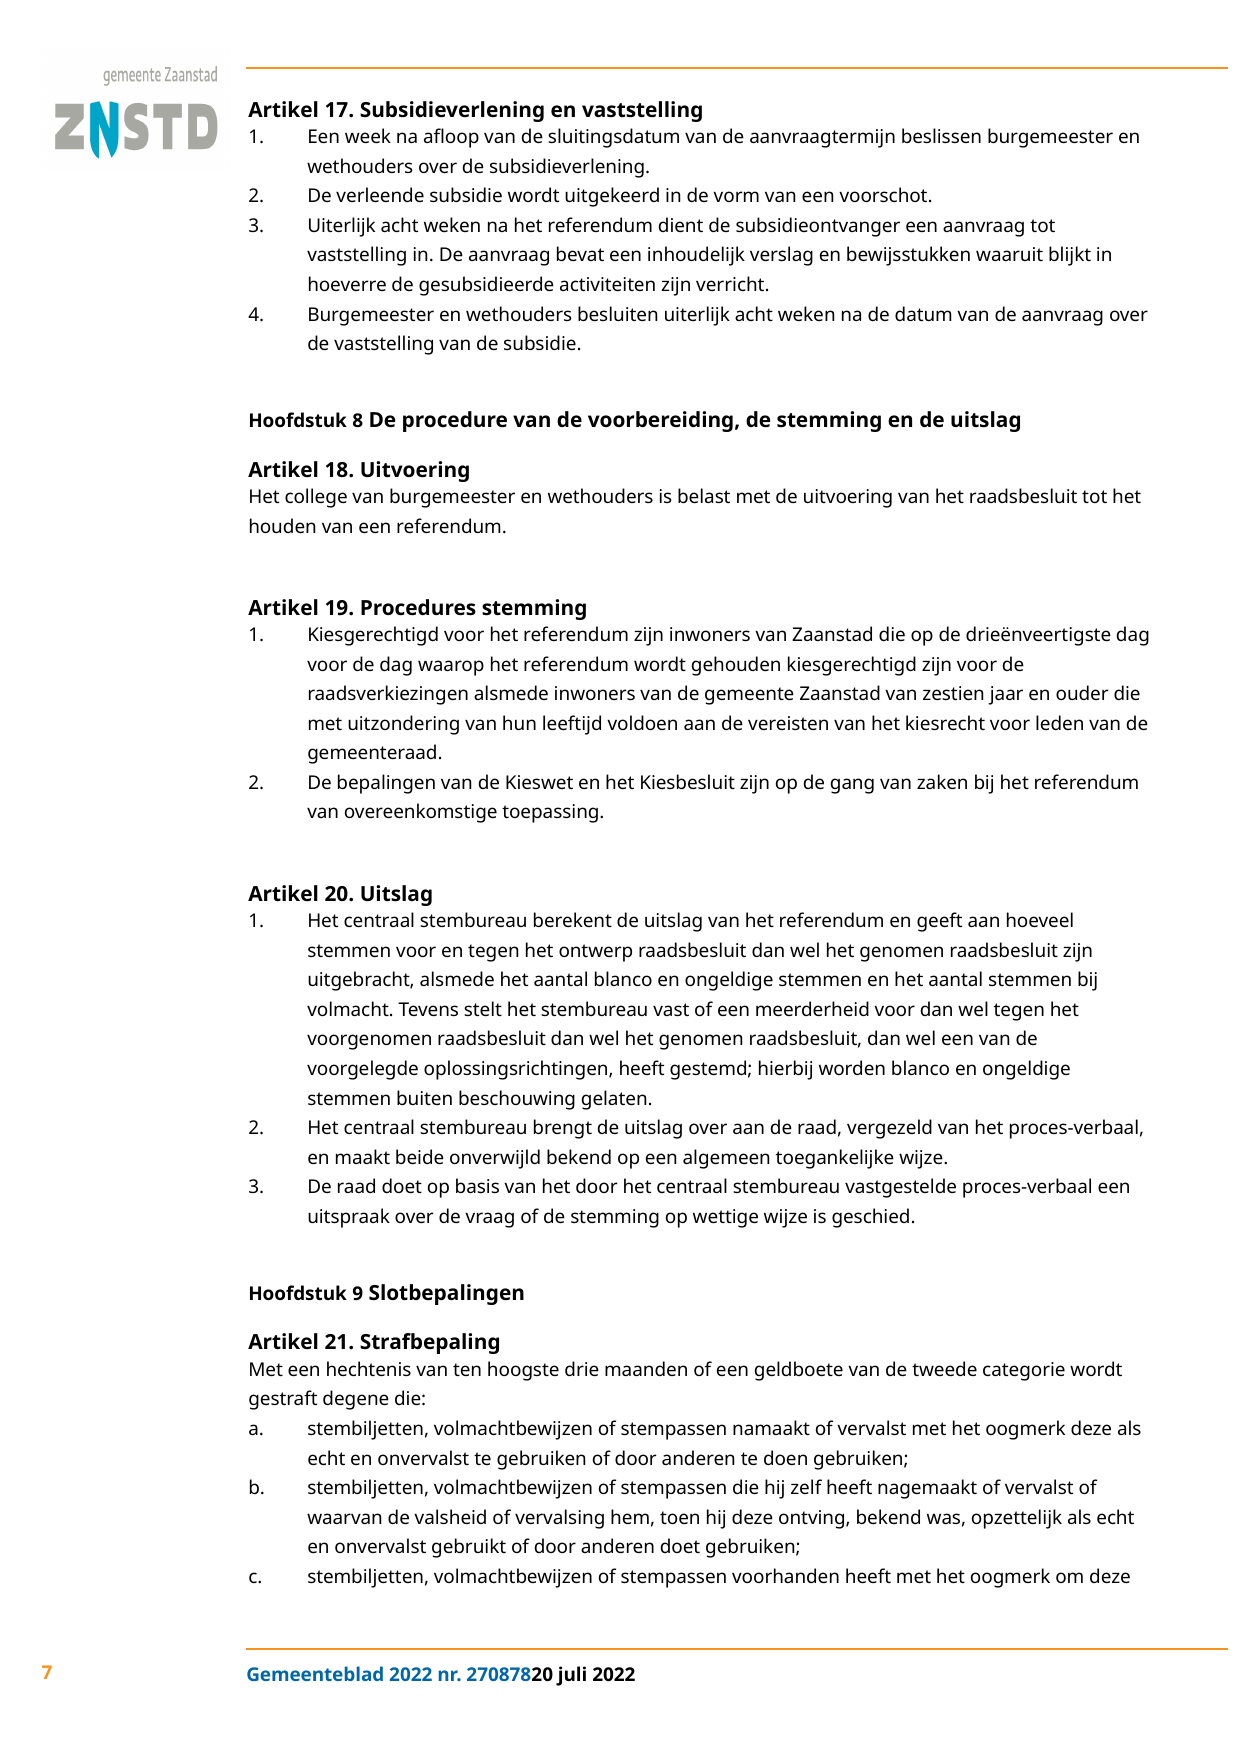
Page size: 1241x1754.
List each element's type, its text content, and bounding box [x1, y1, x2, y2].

list Uiterlijk acht weken na het referendum dient de subsidieontvanger een aanvraag tot vaststelling in. De aanvraag bevat een inhoudelijk verslag en bewijsstukken waaruit blijkt in hoeverre de gesubsidieerde activiteiten zijn verricht. [248, 212, 1152, 297]
list Burgemeester en wethouders besluiten uiterlijk acht weken na de datum van de aanvraag over de vaststelling van de subsidie. [248, 301, 1152, 356]
text Hoofdstuk 8 De procedure van de voorbereiding, de stemming en de uitslag [248, 406, 1152, 434]
list stembiljetten, volmachtbewijzen of stempassen die hij zelf heeft nagemaakt of vervalst of waarvan de valsheid of vervalsing hem, toen hij deze ontving, bekend was, opzettelijk als echt en onvervalst gebruikt of door anderen doet gebruiken; [248, 1474, 1152, 1559]
text Artikel 17. Subsidieverlening en vaststelling [248, 95, 1152, 123]
text Artikel 21. Strafbepaling [248, 1327, 1152, 1356]
list Het centraal stembureau brengt de uitslag over aan de raad, vergezeld van het proces-verbaal, en maakt beide onverwijld bekend op een algemeen toegankelijke wijze. [248, 1114, 1152, 1169]
text Artikel 20. Uitslag [248, 879, 1152, 907]
text Het college van burgemeester en wethouders is belast met de uitvoering van het raadsbesluit tot het houden van een referendum. [248, 483, 1152, 538]
list stembiljetten, volmachtbewijzen of stempassen voorhanden heeft met het oogmerk om deze [248, 1563, 1152, 1589]
list De verleende subsidie wordt uitgekeerd in de vorm van een voorschot. [248, 182, 1152, 208]
list Een week na afloop van de sluitingsdatum van de aanvraagtermijn beslissen burgemeester en wethouders over de subsidieverlening. [248, 123, 1152, 178]
text Met een hechtenis van ten hoogste drie maanden of een geldboete van de tweede categorie wordt gestraft degene die: [248, 1356, 1152, 1411]
text Artikel 19. Procedures stemming [248, 593, 1152, 621]
picture [41, 47, 231, 172]
list De bepalingen van de Kieswet en het Kiesbesluit zijn op de gang van zaken bij het referendum van overeenkomstige toepassing. [248, 769, 1152, 824]
list De raad doet op basis van het door het centraal stembureau vastgestelde proces-verbaal een uitspraak over de vraag of de stemming op wettige wijze is geschied. [248, 1173, 1152, 1229]
list Het centraal stembureau berekent de uitslag van het referendum en geeft aan hoeveel stemmen voor en tegen het ontwerp raadsbesluit dan wel het genomen raadsbesluit zijn uitgebracht, alsmede het aantal blanco en ongeldige stemmen en het aantal stemmen bij volmacht. Tevens stelt het stembureau vast of een meerderheid voor dan wel tegen het voorgenomen raadsbesluit dan wel het genomen raadsbesluit, dan wel een van de voorgelegde oplossingsrichtingen, heeft gestemd; hierbij worden blanco en ongeldige stemmen buiten beschouwing gelaten. [248, 907, 1152, 1110]
text Hoofdstuk 9 Slotbepalingen [248, 1278, 1152, 1307]
list Kiesgerechtigd voor het referendum zijn inwoners van Zaanstad die op de drieënveertigste dag voor de dag waarop het referendum wordt gehouden kiesgerechtigd zijn voor de raadsverkiezingen alsmede inwoners van de gemeente Zaanstad van zestien jaar en ouder die met uitzondering van hun leeftijd voldoen aan de vereisten van het kiesrecht voor leden van de gemeenteraad. [248, 621, 1152, 765]
text Artikel 18. Uitvoering [248, 455, 1152, 483]
list stembiljetten, volmachtbewijzen of stempassen namaakt of vervalst met het oogmerk deze als echt en onvervalst te gebruiken of door anderen te doen gebruiken; [248, 1415, 1152, 1470]
